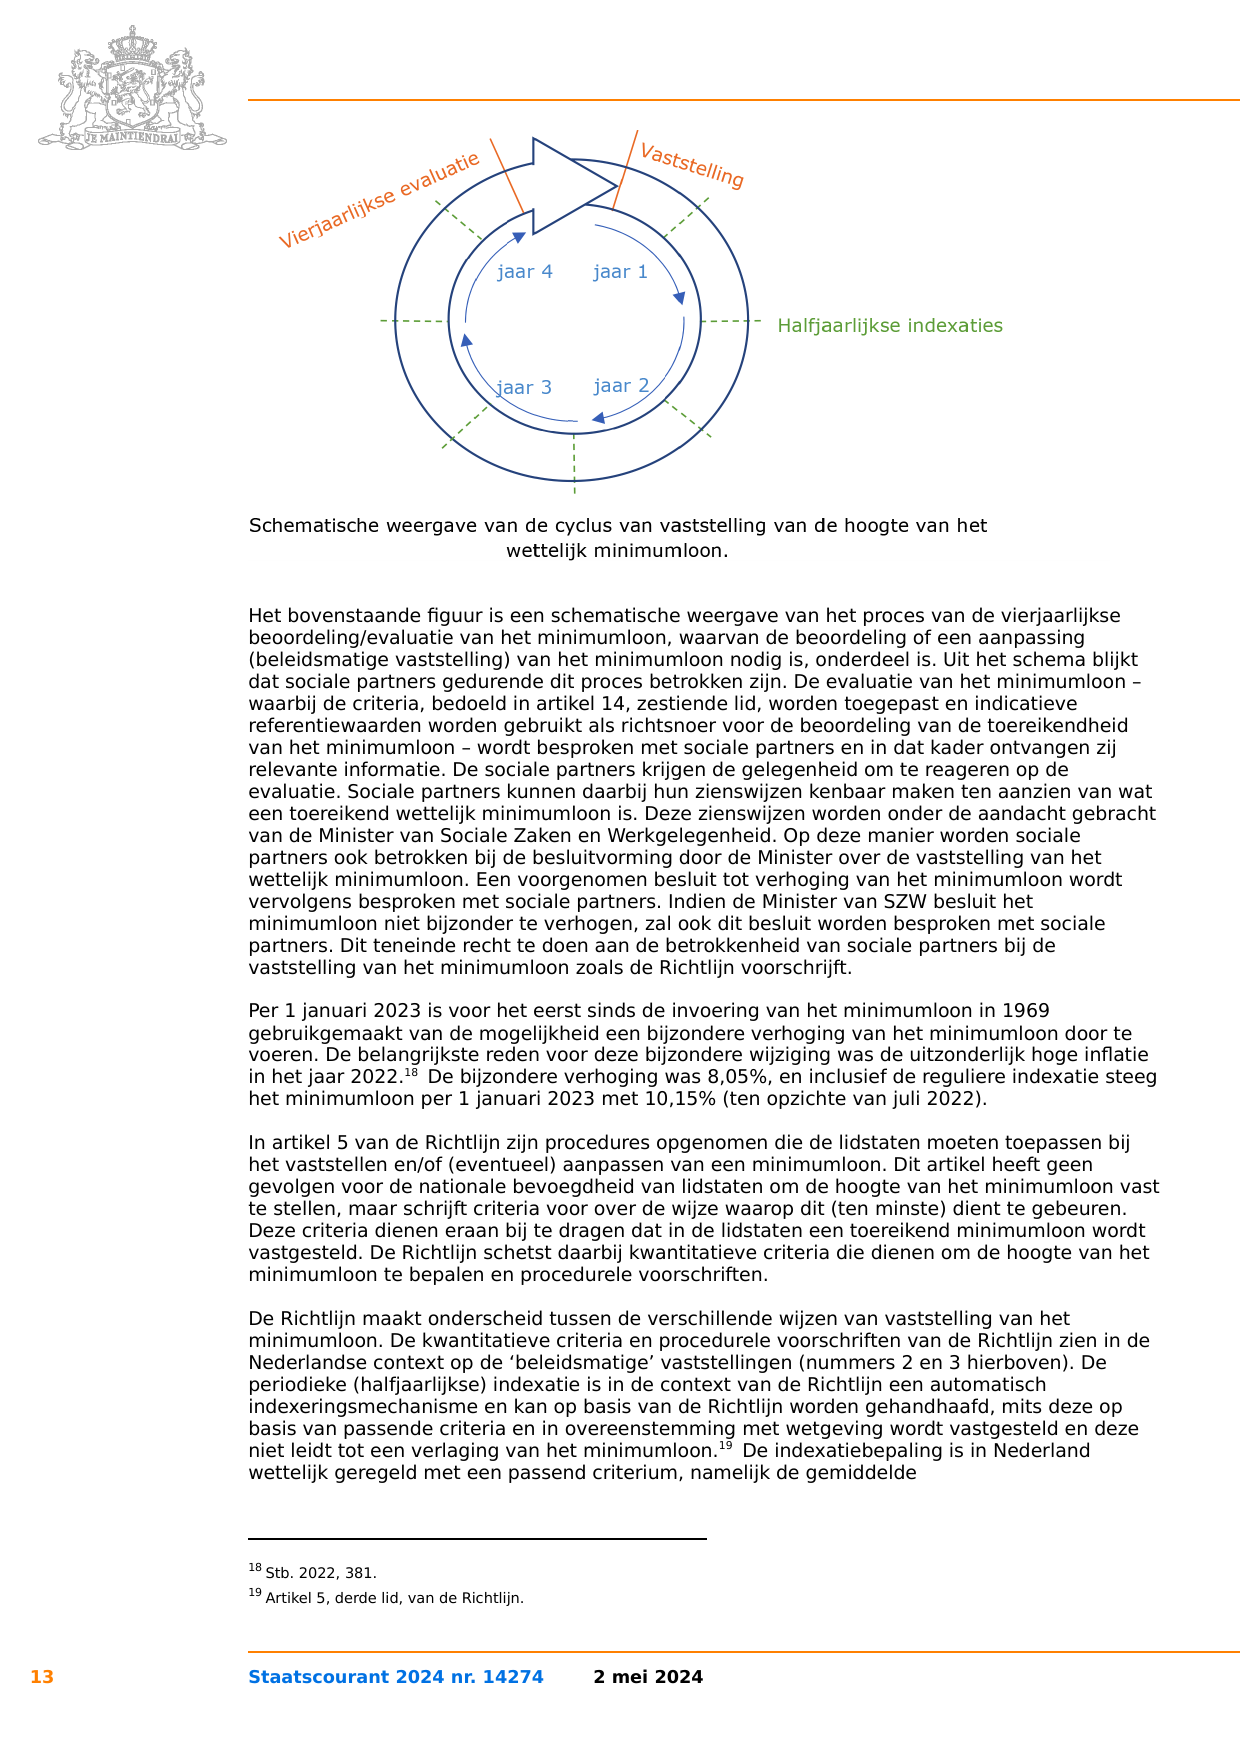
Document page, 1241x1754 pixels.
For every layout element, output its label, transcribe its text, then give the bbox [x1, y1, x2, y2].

picture [38, 25, 227, 150]
text De Richtlijn maakt onderscheid tussen de verschillende wijzen van vaststelling van het minimumloon. De kwantitatieve criteria en procedurele voorschriften van de Richtlijn zien in de Nederlandse context op de ‘beleidsmatige’ vaststellingen (nummers 2 en 3 hierboven). De periodieke (halfjaarlijkse) indexatie is in de context van de Richtlijn een automatisch indexeringsmechanisme en kan op basis van de Richtlijn worden gehandhaafd, mits deze op basis van passende criteria en in overeenstemming met wetgeving wordt vastgesteld en deze niet leidt tot een verlaging van het minimumloon. De indexatiebepaling is in Nederland wettelijk geregeld met een passend criterium, namelijk de gemiddelde [248, 1308, 1163, 1484]
text Artikel 5, derde lid, van de Richtlijn. [248, 1586, 1163, 1608]
text In artikel 5 van de Richtlijn zijn procedures opgenomen die de lidstaten moeten toepassen bij het vaststellen en/of (eventueel) aanpassen van een minimumloon. Dit artikel heeft geen gevolgen voor de nationale bevoegdheid van lidstaten om de hoogte van het minimumloon vast te stellen, maar schrijft criteria voor over de wijze waarop dit (ten minste) dient te gebeuren. Deze criteria dienen eraan bij te dragen dat in de lidstaten een toereikend minimumloon wordt vastgesteld. De Richtlijn schetst daarbij kwantitatieve criteria die dienen om de hoogte van het minimumloon te bepalen en procedurele voorschriften. [248, 1132, 1163, 1286]
picture [248, 130, 1111, 561]
text Stb. 2022, 381. [248, 1561, 1163, 1583]
text Het bovenstaande figuur is een schematische weergave van het proces van de vierjaarlijkse beoordeling/evaluatie van het minimumloon, waarvan de beoordeling of een aanpassing (beleidsmatige vaststelling) van het minimumloon nodig is, onderdeel is. Uit het schema blijkt dat sociale partners gedurende dit proces betrokken zijn. De evaluatie van het minimumloon – waarbij de criteria, bedoeld in artikel 14, zestiende lid, worden toegepast en indicatieve referentiewaarden worden gebruikt als richtsnoer voor de beoordeling van de toereikendheid van het minimumloon – wordt besproken met sociale partners en in dat kader ontvangen zij relevante informatie. De sociale partners krijgen de gelegenheid om te reageren op de evaluatie. Sociale partners kunnen daarbij hun zienswijzen kenbaar maken ten aanzien van wat een toereikend wettelijk minimumloon is. Deze zienswijzen worden onder de aandacht gebracht van de Minister van Sociale Zaken en Werkgelegenheid. Op deze manier worden sociale partners ook betrokken bij de besluitvorming door de Minister over de vaststelling van het wettelijk minimumloon. Een voorgenomen besluit tot verhoging van het minimumloon wordt vervolgens besproken met sociale partners. Indien de Minister van SZW besluit het minimumloon niet bijzonder te verhogen, zal ook dit besluit worden besproken met sociale partners. Dit teneinde recht te doen aan de betrokkenheid van sociale partners bij de vaststelling van het minimumloon zoals de Richtlijn voorschrijft. [248, 605, 1163, 978]
text Per 1 januari 2023 is voor het eerst sinds de invoering van het minimumloon in 1969 gebruikgemaakt van de mogelijkheid een bijzondere verhoging van het minimumloon door te voeren. De belangrijkste reden voor deze bijzondere wijziging was de uitzonderlijk hoge inflatie in het jaar 2022. De bijzondere verhoging was 8,05%, en inclusief de reguliere indexatie steeg het minimumloon per 1 januari 2023 met 10,15% (ten opzichte van juli 2022). [248, 1000, 1163, 1110]
